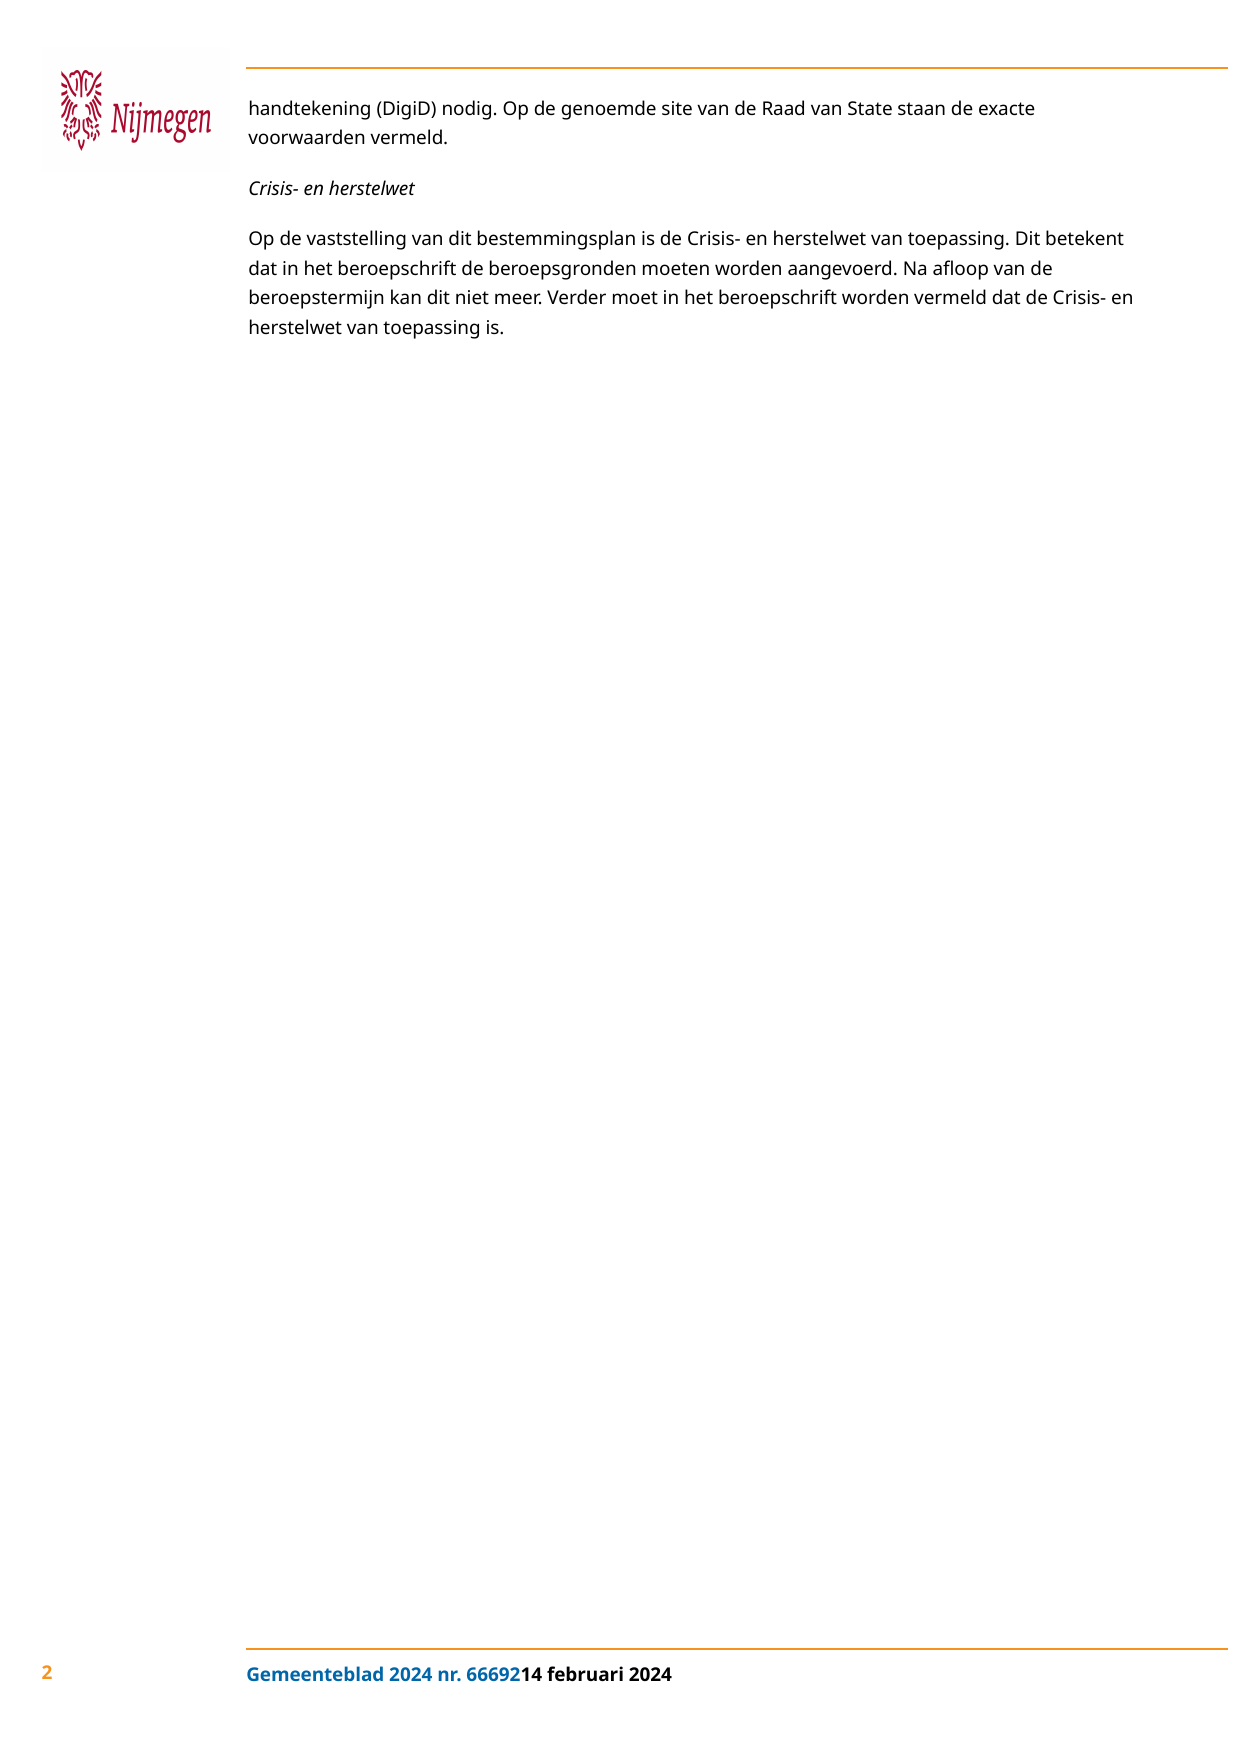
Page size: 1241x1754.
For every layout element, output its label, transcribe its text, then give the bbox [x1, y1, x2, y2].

picture [41, 47, 231, 172]
text Op de vaststelling van dit bestemmingsplan is de Crisis- en herstelwet van toepassing. Dit betekent dat in het beroepschrift de beroepsgronden moeten worden aangevoerd. Na afloop van de beroepstermijn kan dit niet meer. Verder moet in het beroepschrift worden vermeld dat de Crisis- en herstelwet van toepassing is. [248, 225, 1152, 340]
text Crisis- en herstelwet [248, 175, 1152, 201]
text handtekening (DigiD) nodig. Op de genoemde site van de Raad van State staan de exacte voorwaarden vermeld. [248, 95, 1152, 150]
